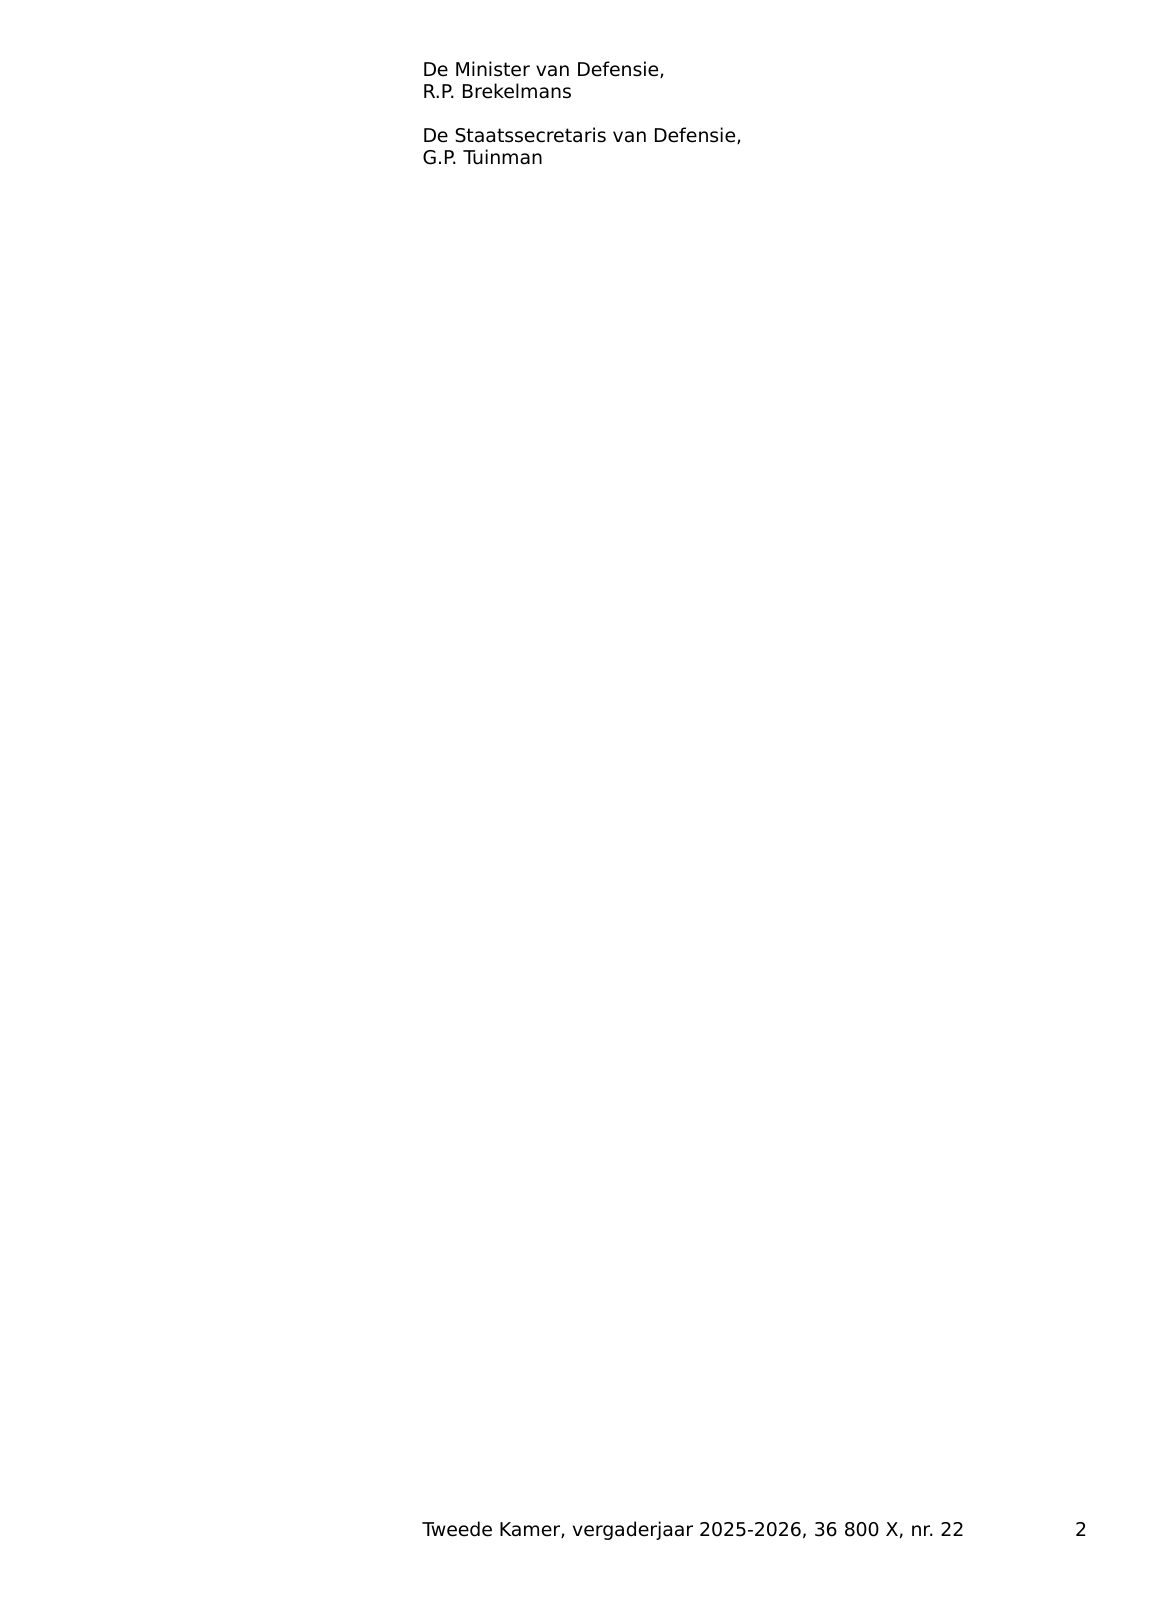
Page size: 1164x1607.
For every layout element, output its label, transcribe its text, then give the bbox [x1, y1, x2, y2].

text De Staatssecretaris van Defensie, G.P. Tuinman [422, 125, 1087, 169]
text De Minister van Defensie, R.P. Brekelmans [422, 59, 1087, 103]
